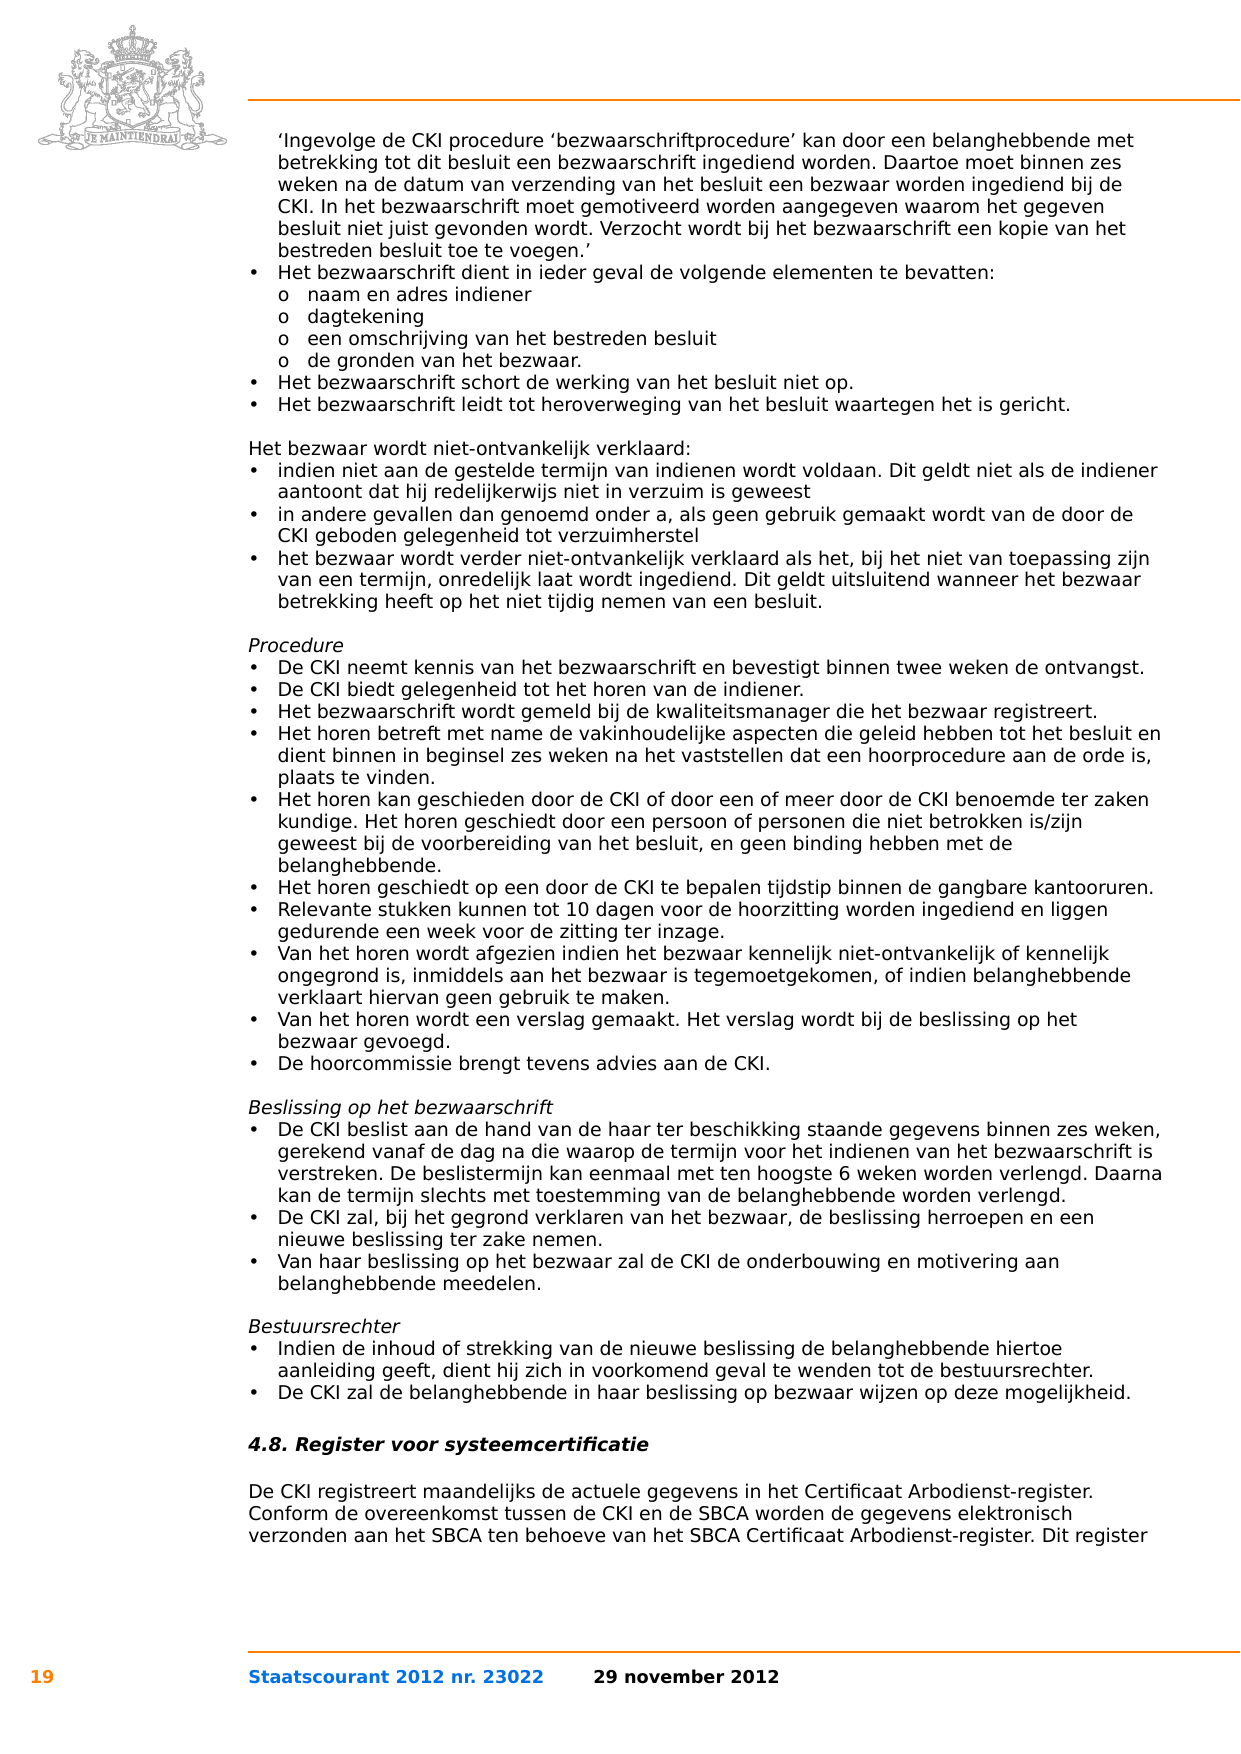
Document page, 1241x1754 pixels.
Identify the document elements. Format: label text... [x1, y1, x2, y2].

text • Het horen geschiedt op een door de CKI te bepalen tijdstip binnen de gangbare kantooruren. [248, 877, 1163, 899]
text • De CKI biedt gelegenheid tot het horen van de indiener. [248, 679, 1163, 701]
text ‘Ingevolge de CKI procedure ‘bezwaarschriftprocedure’ kan door een belanghebbende met betrekking tot dit besluit een bezwaarschrift ingediend worden. Daartoe moet binnen zes weken na de datum van verzending van het besluit een bezwaar worden ingediend bij de CKI. In het bezwaarschrift moet gemotiveerd worden aangegeven waarom het gegeven besluit niet juist gevonden wordt. Verzocht wordt bij het bezwaarschrift een kopie van het bestreden besluit toe te voegen.’ [277, 130, 1163, 262]
text • Het horen betreft met name de vakinhoudelijke aspecten die geleid hebben tot het besluit en dient binnen in beginsel zes weken na het vaststellen dat een hoorprocedure aan de orde is, plaats te vinden. [248, 723, 1163, 789]
text Het bezwaar wordt niet-ontvankelijk verklaard: [248, 437, 1163, 459]
text • De CKI zal, bij het gegrond verklaren van het bezwaar, de beslissing herroepen en een nieuwe beslissing ter zake nemen. [248, 1207, 1163, 1251]
text • Relevante stukken kunnen tot 10 dagen voor de hoorzitting worden ingediend en liggen gedurende een week voor de zitting ter inzage. [248, 899, 1163, 943]
text De CKI registreert maandelijks de actuele gegevens in het Certificaat Arbodienst-register. Conform de overeenkomst tussen de CKI en de SBCA worden de gegevens elektronisch verzonden aan het SBCA ten behoeve van het SBCA Certificaat Arbodienst-register. Dit register [248, 1481, 1163, 1547]
text • De CKI neemt kennis van het bezwaarschrift en bevestigt binnen twee weken de ontvangst. [248, 657, 1163, 679]
text • het bezwaar wordt verder niet-ontvankelijk verklaard als het, bij het niet van toepassing zijn van een termijn, onredelijk laat wordt ingediend. Dit geldt uitsluitend wanneer het bezwaar betrekking heeft op het niet tijdig nemen van een besluit. [248, 547, 1163, 613]
text • De CKI beslist aan de hand van de haar ter beschikking staande gegevens binnen zes weken, gerekend vanaf de dag na die waarop de termijn voor het indienen van het bezwaarschrift is verstreken. De beslistermijn kan eenmaal met ten hoogste 6 weken worden verlengd. Daarna kan de termijn slechts met toestemming van de belanghebbende worden verlengd. [248, 1119, 1163, 1207]
text • Van het horen wordt een verslag gemaakt. Het verslag wordt bij de beslissing op het bezwaar gevoegd. [248, 1009, 1163, 1053]
text • indien niet aan de gestelde termijn van indienen wordt voldaan. Dit geldt niet als de indiener aantoont dat hij redelijkerwijs niet in verzuim is geweest [248, 459, 1163, 503]
subtitle Bestuursrechter [248, 1316, 1163, 1338]
text o dagtekening [278, 306, 1163, 328]
text o naam en adres indiener [278, 284, 1163, 306]
subtitle Beslissing op het bezwaarschrift [248, 1097, 1163, 1119]
subtitle Procedure [248, 635, 1163, 657]
text o een omschrijving van het bestreden besluit [278, 328, 1163, 350]
text • in andere gevallen dan genoemd onder a, als geen gebruik gemaakt wordt van de door de CKI geboden gelegenheid tot verzuimherstel [248, 503, 1163, 547]
text • Het bezwaarschrift schort de werking van het besluit niet op. [248, 372, 1163, 394]
text • Het bezwaarschrift dient in ieder geval de volgende elementen te bevatten: [248, 262, 1163, 284]
text • Van haar beslissing op het bezwaar zal de CKI de onderbouwing en motivering aan belanghebbende meedelen. [248, 1251, 1163, 1294]
text • De CKI zal de belanghebbende in haar beslissing op bezwaar wijzen op deze mogelijkheid. [248, 1382, 1163, 1404]
text o de gronden van het bezwaar. [278, 350, 1163, 372]
text • Het bezwaarschrift wordt gemeld bij de kwaliteitsmanager die het bezwaar registreert. [248, 701, 1163, 723]
text • De hoorcommissie brengt tevens advies aan de CKI. [248, 1053, 1163, 1075]
text • Het horen kan geschieden door de CKI of door een of meer door de CKI benoemde ter zaken kundige. Het horen geschiedt door een persoon of personen die niet betrokken is/zijn geweest bij de voorbereiding van het besluit, en geen binding hebben met de belanghebbende. [248, 789, 1163, 877]
text • Het bezwaarschrift leidt tot heroverweging van het besluit waartegen het is gericht. [248, 394, 1163, 416]
subtitle 4.8. Register voor systeemcertificatie [248, 1434, 1163, 1456]
picture [38, 25, 227, 150]
text • Van het horen wordt afgezien indien het bezwaar kennelijk niet-ontvankelijk of kennelijk ongegrond is, inmiddels aan het bezwaar is tegemoetgekomen, of indien belanghebbende verklaart hiervan geen gebruik te maken. [248, 943, 1163, 1009]
text • Indien de inhoud of strekking van de nieuwe beslissing de belanghebbende hiertoe aanleiding geeft, dient hij zich in voorkomend geval te wenden tot de bestuursrechter. [248, 1338, 1163, 1382]
